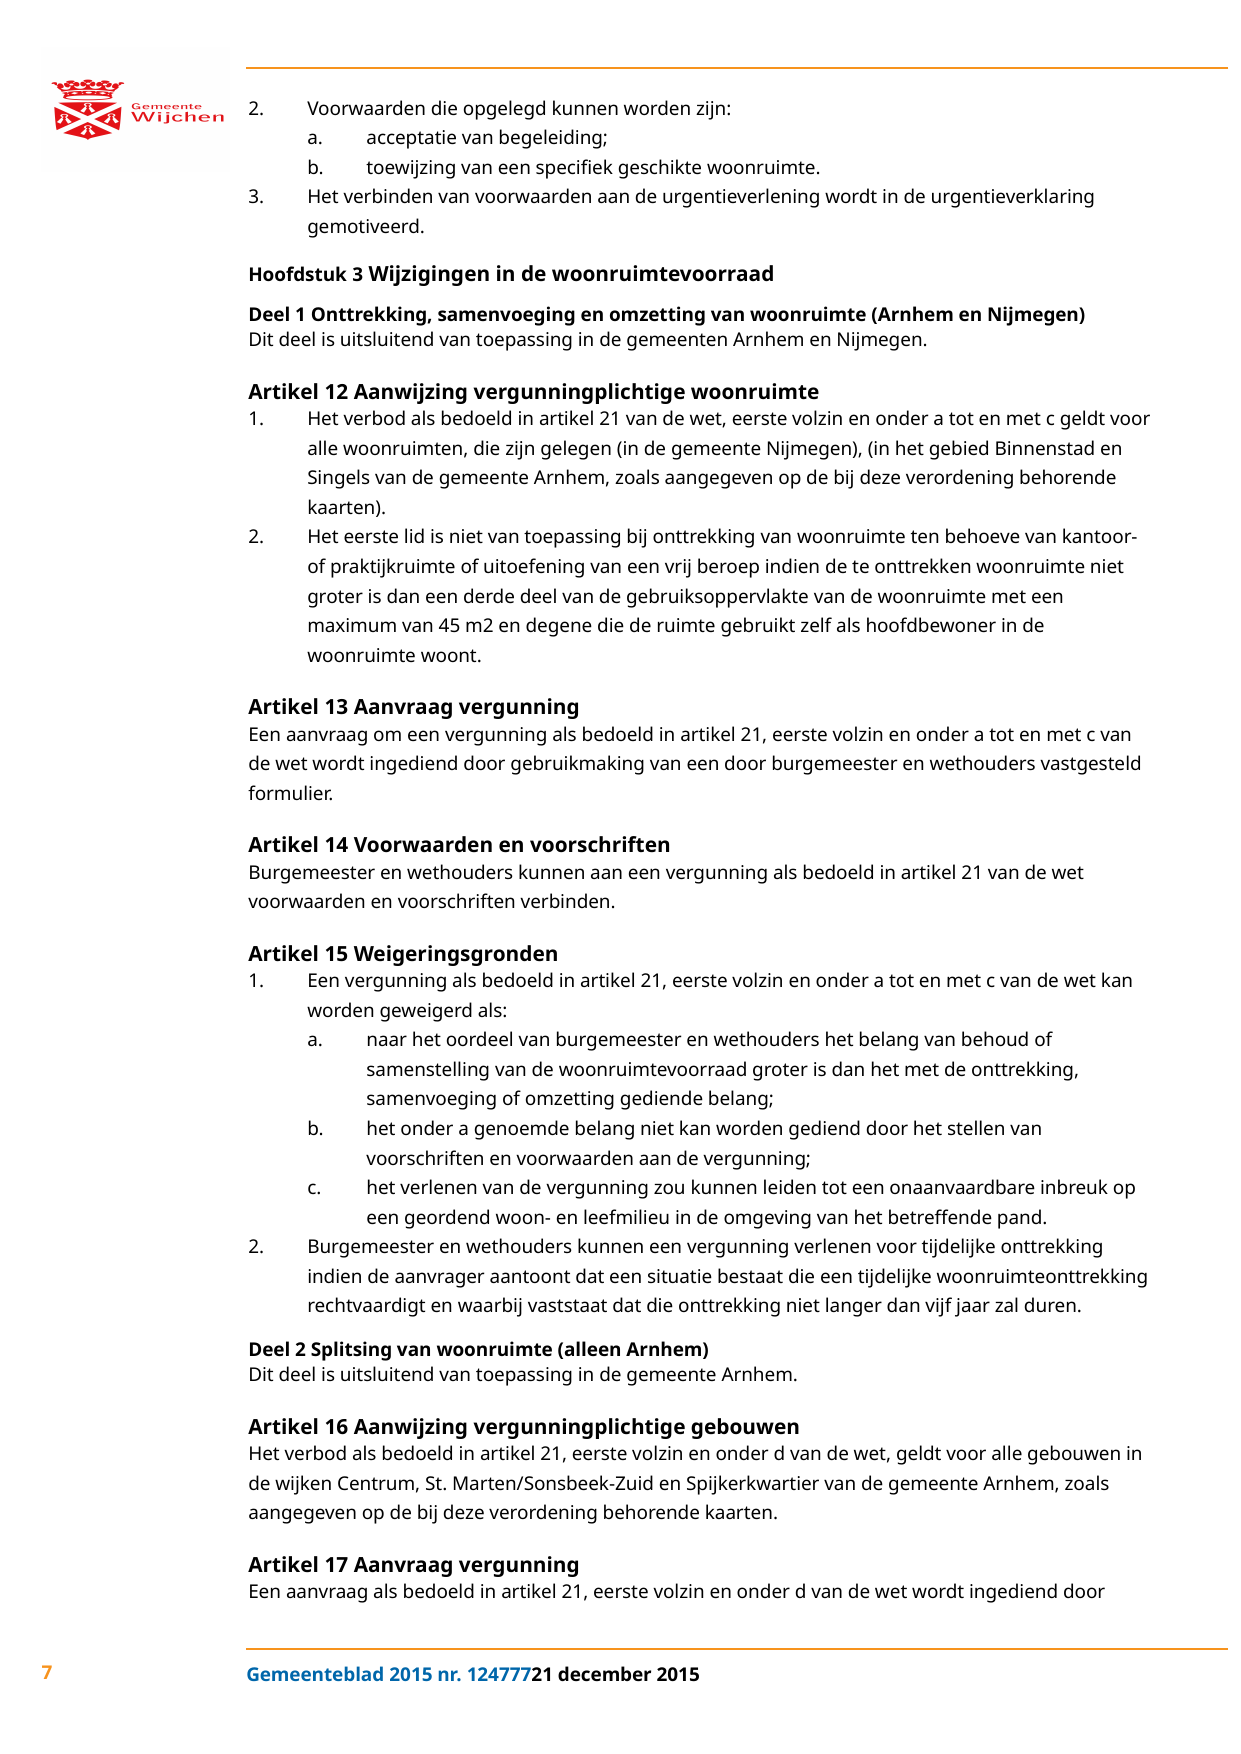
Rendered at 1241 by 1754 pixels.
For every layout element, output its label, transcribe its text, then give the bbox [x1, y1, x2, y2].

list Burgemeester en wethouders kunnen een vergunning verlenen voor tijdelijke onttrekking indien de aanvrager aantoont dat een situatie bestaat die een tijdelijke woonruimteonttrekking rechtvaardigt en waarbij vaststaat dat die onttrekking niet langer dan vijf jaar zal duren. [248, 1233, 1152, 1318]
list Het verbod als bedoeld in artikel 21 van de wet, eerste volzin en onder a tot en met c geldt voor alle woonruimten, die zijn gelegen (in de gemeente Nijmegen), (in het gebied Binnenstad en Singels van de gemeente Arnhem, zoals aangegeven op de bij deze verordening behorende kaarten). [248, 405, 1152, 520]
picture [41, 47, 231, 172]
text Burgemeester en wethouders kunnen aan een vergunning als bedoeld in artikel 21 van de wet voorwaarden en voorschriften verbinden. [248, 859, 1152, 914]
text Een aanvraag om een vergunning als bedoeld in artikel 21, eerste volzin en onder a tot en met c van de wet wordt ingediend door gebruikmaking van een door burgemeester en wethouders vastgesteld formulier. [248, 721, 1152, 806]
text Artikel 17 Aanvraag vergunning [248, 1550, 1152, 1578]
text Deel 1 Onttrekking, samenvoeging en omzetting van woonruimte (Arnhem en Nijmegen) [248, 301, 1152, 326]
text Hoofdstuk 3 Wijzigingen in de woonruimtevoorraad [248, 259, 1152, 287]
text Dit deel is uitsluitend van toepassing in de gemeente Arnhem. [248, 1362, 1152, 1387]
list Voorwaarden die opgelegd kunnen worden zijn: [248, 95, 1152, 121]
list het verlenen van de vergunning zou kunnen leiden tot een onaanvaardbare inbreuk op een geordend woon- en leefmilieu in de omgeving van het betreffende pand. [307, 1174, 1152, 1230]
list toewijzing van een specifiek geschikte woonruimte. [307, 154, 1152, 180]
list Het verbinden van voorwaarden aan de urgentieverlening wordt in de urgentieverklaring gemotiveerd. [248, 183, 1152, 239]
list acceptatie van begeleiding; [307, 124, 1152, 150]
list het onder a genoemde belang niet kan worden gediend door het stellen van voorschriften en voorwaarden aan de vergunning; [307, 1115, 1152, 1171]
list Een vergunning als bedoeld in artikel 21, eerste volzin en onder a tot en met c van de wet kan worden geweigerd als: [248, 967, 1152, 1023]
list naar het oordeel van burgemeester en wethouders het belang van behoud of samenstelling van de woonruimtevoorraad groter is dan het met de onttrekking, samenvoeging of omzetting gediende belang; [307, 1026, 1152, 1111]
text Dit deel is uitsluitend van toepassing in de gemeenten Arnhem en Nijmegen. [248, 326, 1152, 352]
text Het verbod als bedoeld in artikel 21, eerste volzin en onder d van de wet, geldt voor alle gebouwen in de wijken Centrum, St. Marten/Sonsbeek-Zuid en Spijkerkwartier van de gemeente Arnhem, zoals aangegeven op de bij deze verordening behorende kaarten. [248, 1440, 1152, 1525]
text Artikel 14 Voorwaarden en voorschriften [248, 830, 1152, 859]
text Artikel 13 Aanvraag vergunning [248, 692, 1152, 721]
text Een aanvraag als bedoeld in artikel 21, eerste volzin en onder d van de wet wordt ingediend door [248, 1578, 1152, 1604]
text Artikel 16 Aanwijzing vergunningplichtige gebouwen [248, 1412, 1152, 1440]
list Het eerste lid is niet van toepassing bij onttrekking van woonruimte ten behoeve van kantoor- of praktijkruimte of uitoefening van een vrij beroep indien de te onttrekken woonruimte niet groter is dan een derde deel van de gebruiksoppervlakte van de woonruimte met een maximum van 45 m2 en degene die de ruimte gebruikt zelf als hoofdbewoner in de woonruimte woont. [248, 524, 1152, 668]
text Deel 2 Splitsing van woonruimte (alleen Arnhem) [248, 1336, 1152, 1362]
text Artikel 15 Weigeringsgronden [248, 939, 1152, 967]
text Artikel 12 Aanwijzing vergunningplichtige woonruimte [248, 377, 1152, 405]
